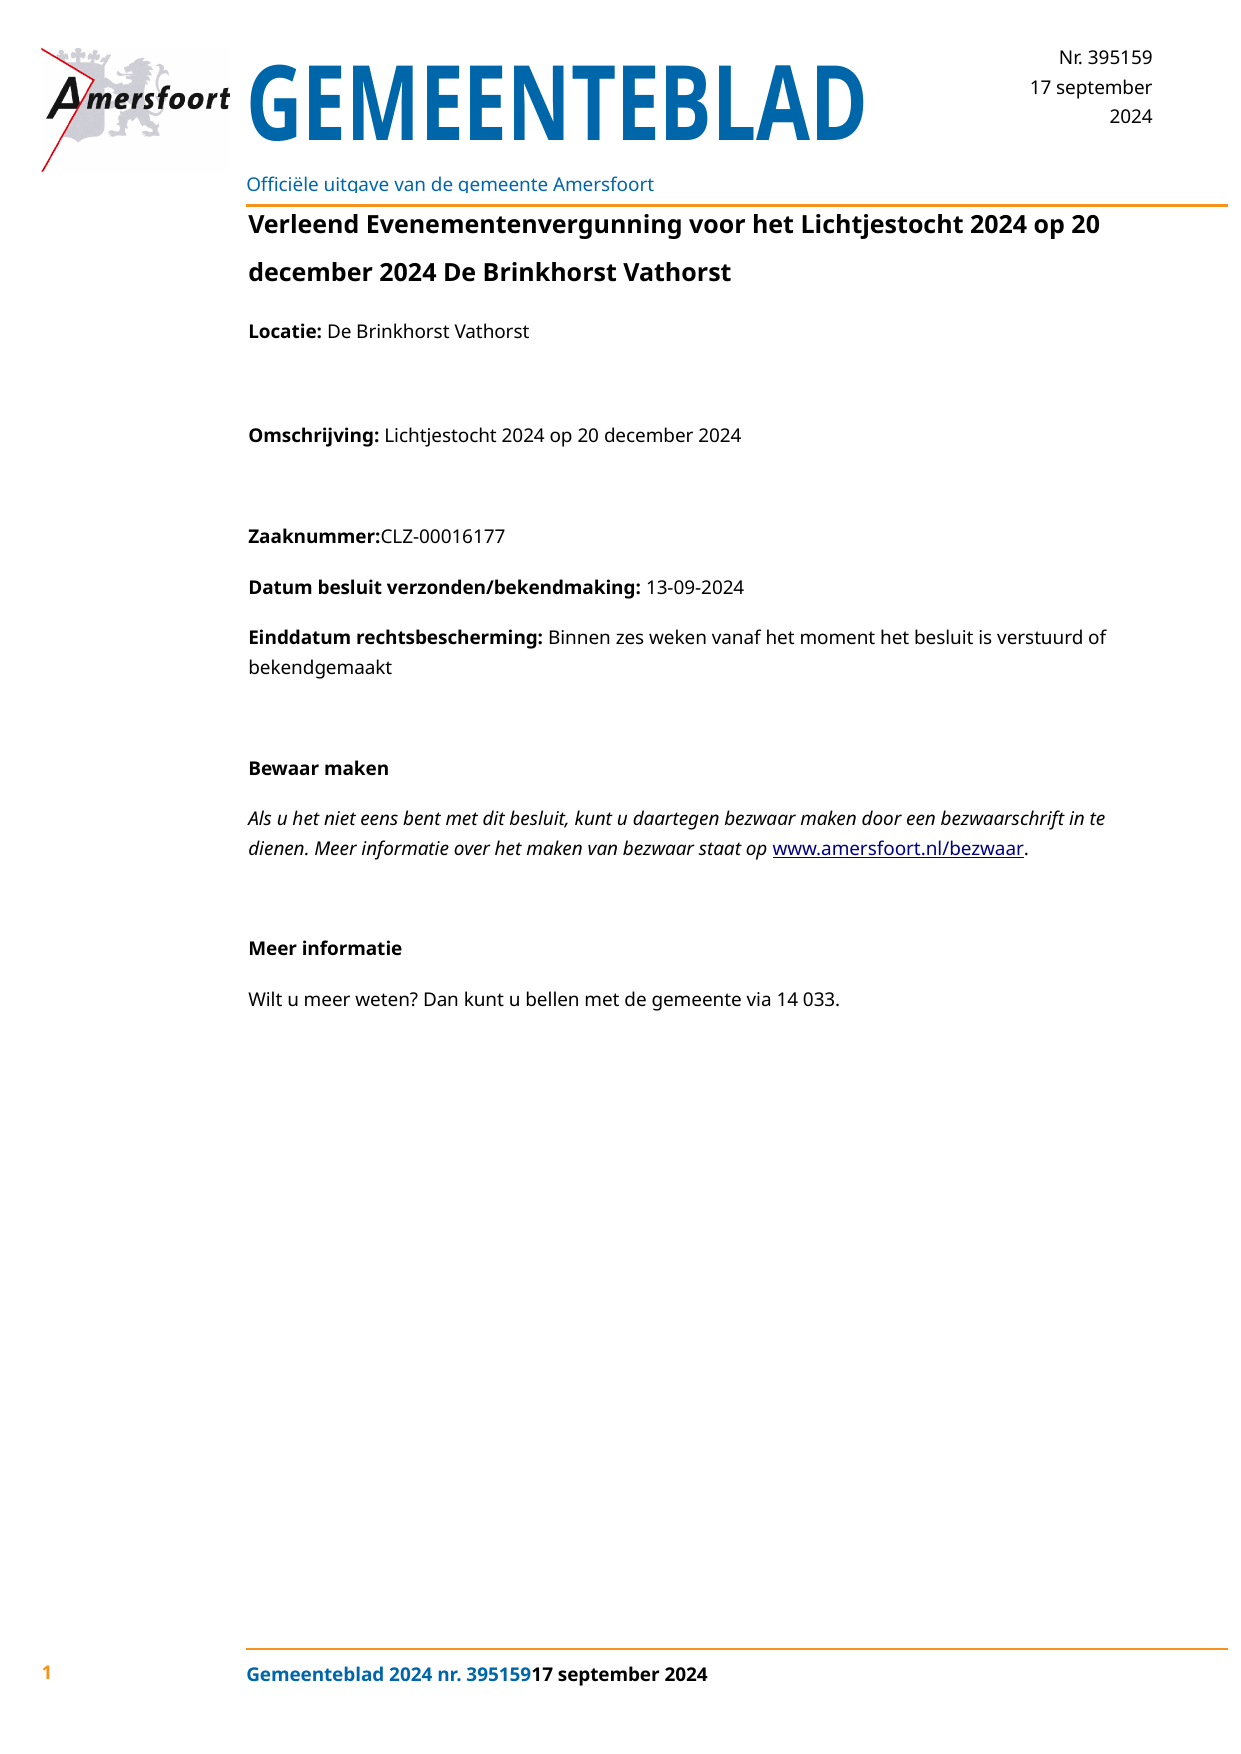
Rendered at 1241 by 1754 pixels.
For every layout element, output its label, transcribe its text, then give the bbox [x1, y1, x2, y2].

text Meer informatie [248, 936, 1152, 961]
text Als u het niet eens bent met dit besluit, kunt u daartegen bezwaar maken door een bezwaarschrift in te dienen. Meer informatie over het maken van bezwaar staat op www.amersfoort.nl/bezwaar. [248, 805, 1152, 861]
text Zaaknummer:CLZ-00016177 [248, 523, 1152, 549]
text Locatie: De Brinkhorst Vathorst [248, 318, 1152, 344]
text Datum besluit verzonden/bekendmaking: 13-09-2024 [248, 574, 1152, 600]
text Bewaar maken [248, 755, 1152, 781]
text Wilt u meer weten? Dan kunt u bellen met de gemeente via 14 033. [248, 986, 1152, 1012]
text Verleend Evenementenvergunning voor het Lichtjestocht 2024 op 20 december 2024 De Brinkhorst Vathorst [248, 207, 1152, 288]
text ﻿Omschrijving: Lichtjestocht 2024 op 20 december 2024 [248, 419, 1152, 448]
picture [41, 47, 231, 172]
text Einddatum rechtsbescherming: Binnen zes weken vanaf het moment het besluit is verstuurd of bekendgemaakt [248, 624, 1152, 680]
